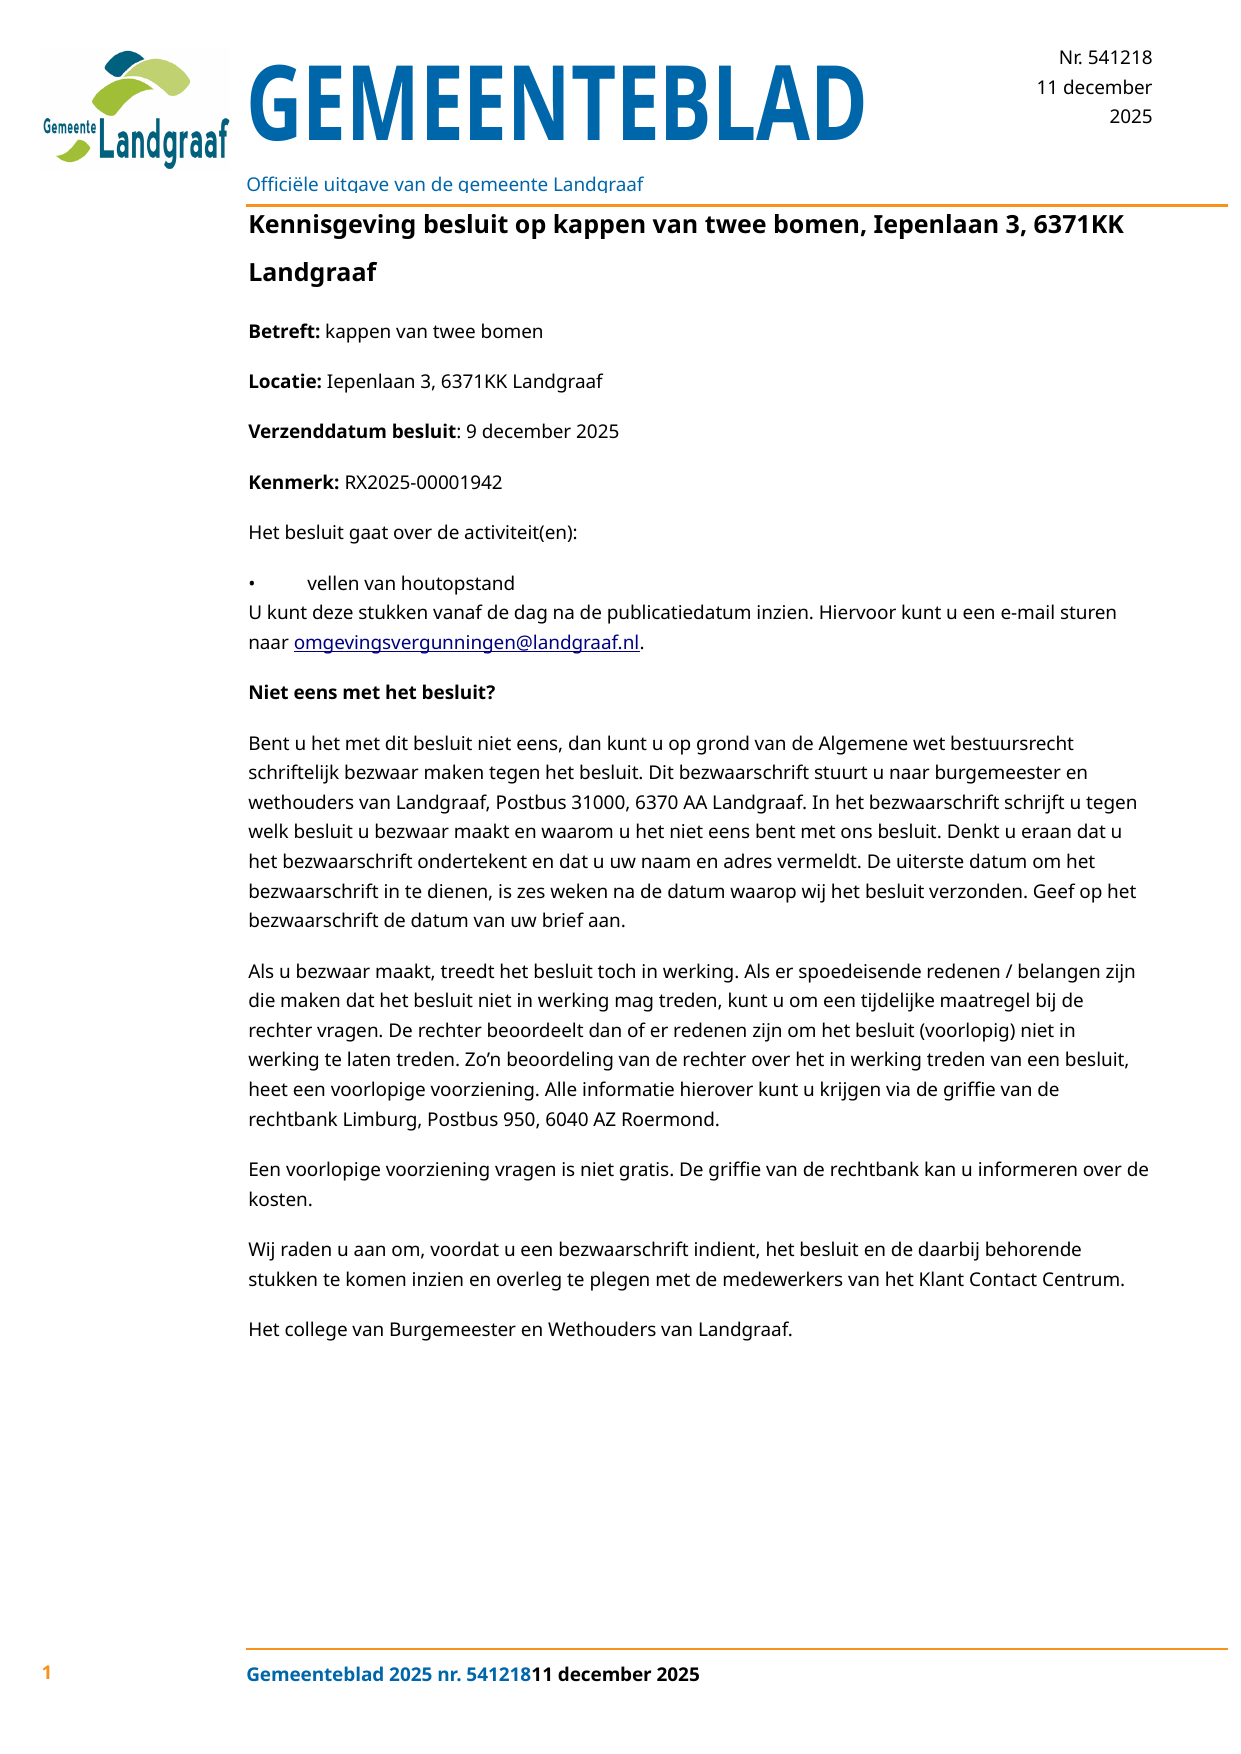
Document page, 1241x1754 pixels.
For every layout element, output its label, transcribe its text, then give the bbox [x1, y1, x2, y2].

text Een voorlopige voorziening vragen is niet gratis. De griffie van de rechtbank kan u informeren over de kosten. [248, 1156, 1152, 1212]
picture [41, 47, 231, 172]
text Kenmerk: RX2025-00001942 [248, 469, 1152, 495]
text Het college van Burgemeester en Wethouders van Landgraaf. [248, 1316, 1152, 1342]
text Verzenddatum besluit: 9 december 2025 [248, 419, 1152, 444]
list vellen van houtopstand [248, 570, 1152, 596]
text U kunt deze stukken vanaf de dag na de publicatiedatum inzien. Hiervoor kunt u een e-mail sturen naar omgevingsvergunningen@landgraaf.nl. [248, 599, 1152, 655]
text Het besluit gaat over de activiteit(en): [248, 519, 1152, 545]
text Als u bezwaar maakt, treedt het besluit toch in werking. Als er spoedeisende redenen / belangen zijn die maken dat het besluit niet in werking mag treden, kunt u om een tijdelijke maatregel bij de rechter vragen. De rechter beoordeelt dan of er redenen zijn om het besluit (voorlopig) niet in werking te laten treden. Zo’n beoordeling van de rechter over het in werking treden van een besluit, heet een voorlopige voorziening. Alle informatie hierover kunt u krijgen via de griffie van de rechtbank Limburg, Postbus 950, 6040 AZ Roermond. [248, 958, 1152, 1132]
text Wij raden u aan om, voordat u een bezwaarschrift indient, het besluit en de daarbij behorende stukken te komen inzien en overleg te plegen met de medewerkers van het Klant Contact Centrum. [248, 1236, 1152, 1292]
text Kennisgeving besluit op kappen van twee bomen, Iepenlaan 3, 6371KK Landgraaf [248, 207, 1152, 288]
text Niet eens met het besluit? [248, 679, 1152, 705]
text Bent u het met dit besluit niet eens, dan kunt u op grond van de Algemene wet bestuursrecht schriftelijk bezwaar maken tegen het besluit. Dit bezwaarschrift stuurt u naar burgemeester en wethouders van Landgraaf, Postbus 31000, 6370 AA Landgraaf. In het bezwaarschrift schrijft u tegen welk besluit u bezwaar maakt en waarom u het niet eens bent met ons besluit. Denkt u eraan dat u het bezwaarschrift ondertekent en dat u uw naam en adres vermeldt. De uiterste datum om het bezwaarschrift in te dienen, is zes weken na de datum waarop wij het besluit verzonden. Geef op het bezwaarschrift de datum van uw brief aan. [248, 730, 1152, 933]
text Betreft: kappen van twee bomen [248, 318, 1152, 344]
text Locatie: Iepenlaan 3, 6371KK Landgraaf [248, 368, 1152, 394]
